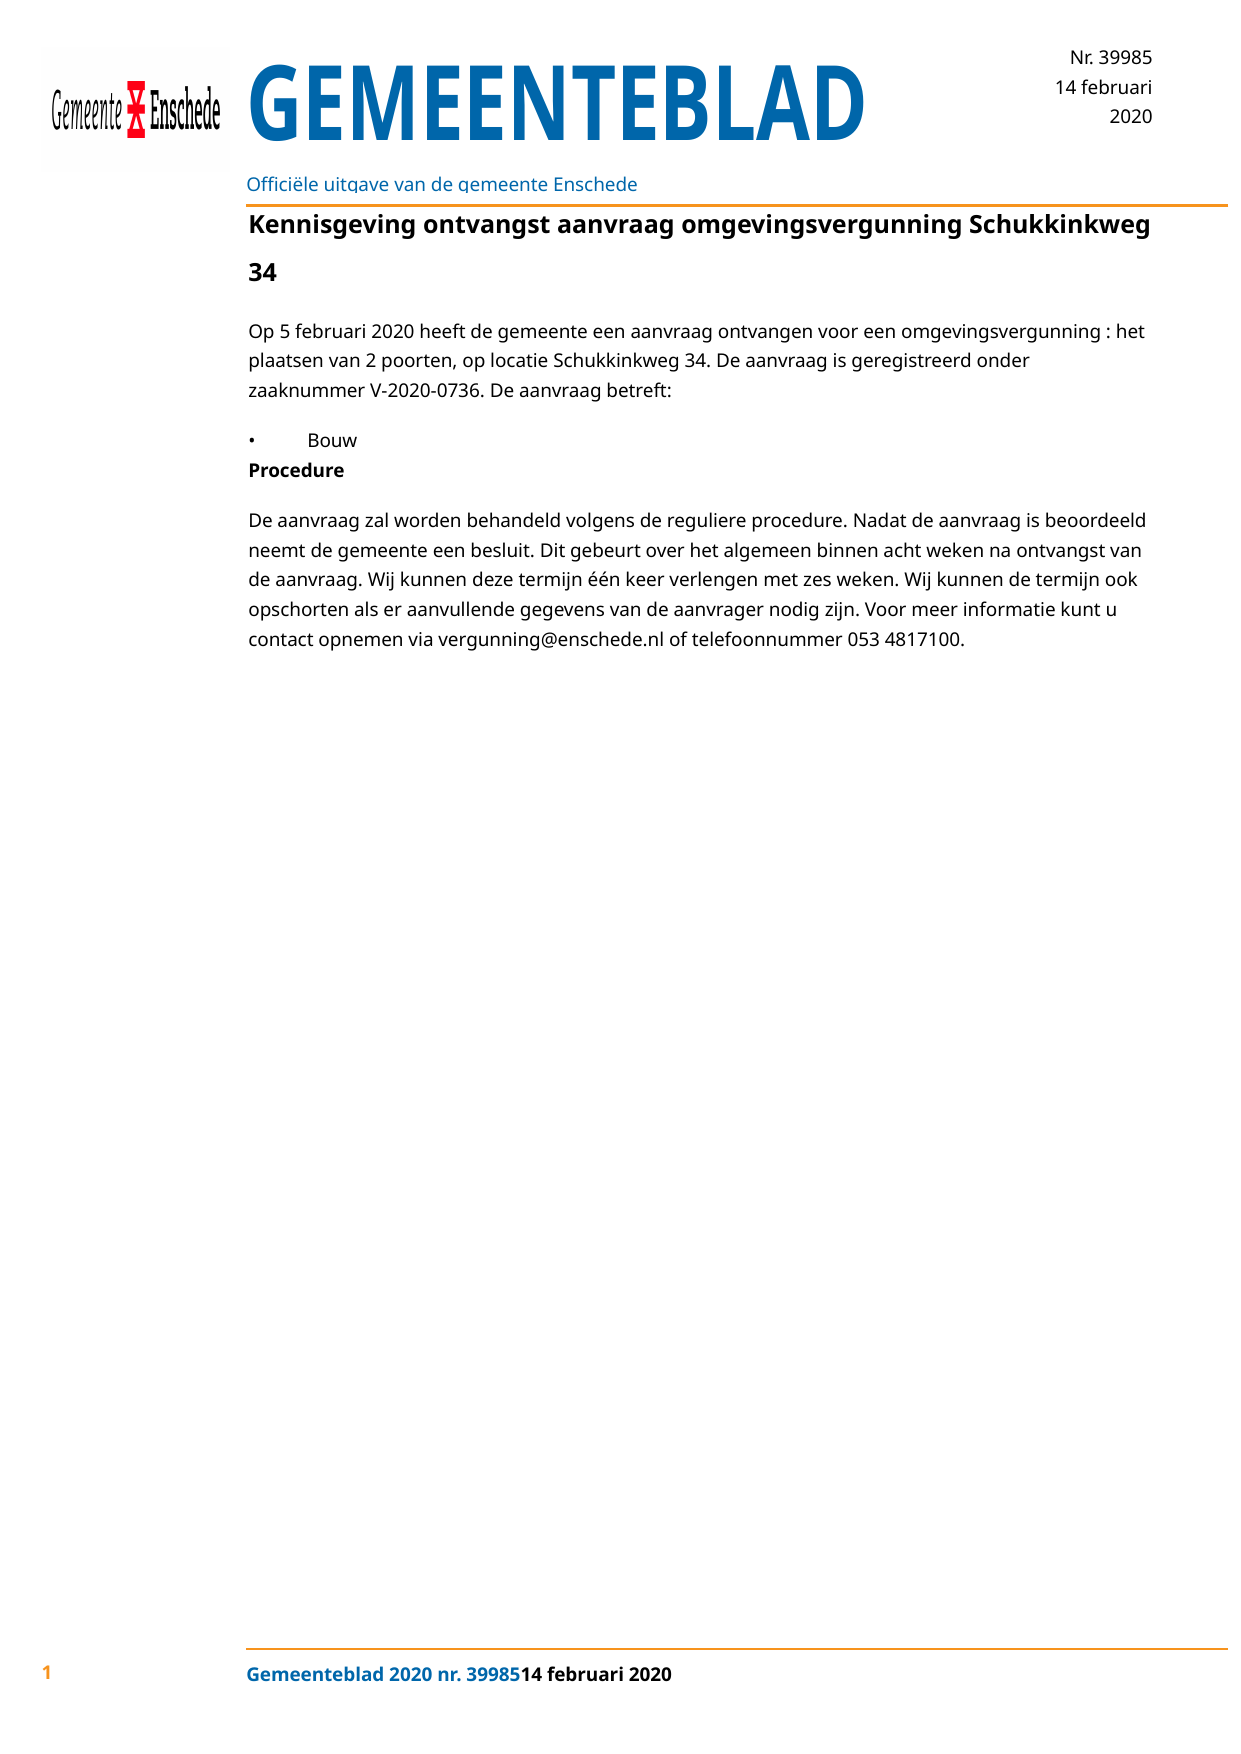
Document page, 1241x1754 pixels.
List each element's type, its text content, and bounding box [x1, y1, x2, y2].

list Bouw [248, 427, 1152, 453]
text Op 5 februari 2020 heeft de gemeente een aanvraag ontvangen voor een omgevingsvergunning : het plaatsen van 2 poorten, op locatie Schukkinkweg 34. De aanvraag is geregistreerd onder zaaknummer V-2020-0736. De aanvraag betreft: [248, 318, 1152, 403]
text De aanvraag zal worden behandeld volgens de reguliere procedure. Nadat de aanvraag is beoordeeld neemt de gemeente een besluit. Dit gebeurt over het algemeen binnen acht weken na ontvangst van de aanvraag. Wij kunnen deze termijn één keer verlengen met zes weken. Wij kunnen de termijn ook opschorten als er aanvullende gegevens van de aanvrager nodig zijn. Voor meer informatie kunt u contact opnemen via vergunning@enschede.nl of telefoonnummer 053 4817100. [248, 507, 1152, 652]
picture [41, 47, 231, 172]
text Procedure [248, 457, 1152, 483]
text Kennisgeving ontvangst aanvraag omgevingsvergunning Schukkinkweg 34 [248, 207, 1152, 288]
